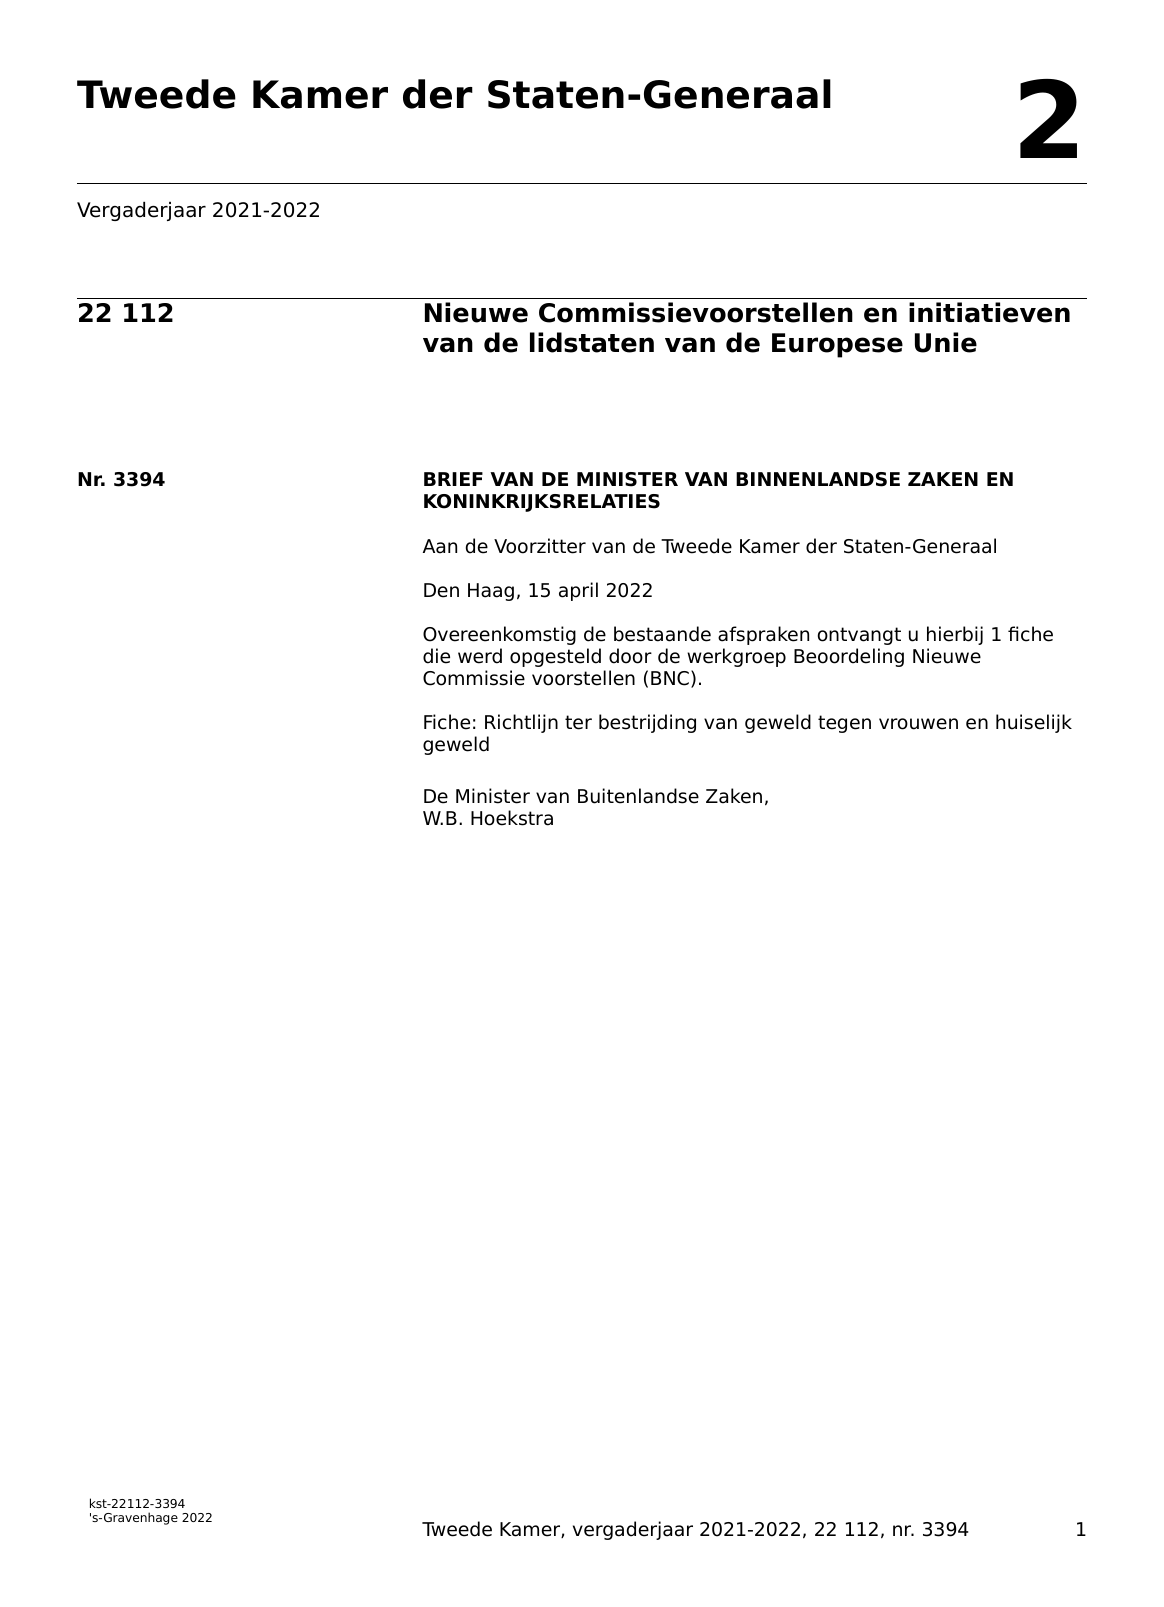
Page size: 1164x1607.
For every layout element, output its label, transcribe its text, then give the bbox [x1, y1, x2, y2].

table_header 2 [886, 59, 1087, 183]
text Den Haag, 15 april 2022 [422, 580, 1087, 602]
table_header Tweede Kamer der Staten-Generaal [77, 59, 886, 183]
text Aan de Voorzitter van de Tweede Kamer der Staten-Generaal [422, 536, 1087, 557]
subtitle 22 112 Nieuwe Commissievoorstellen en initiatieven van de lidstaten van de Europese Unie [77, 299, 1087, 358]
text 's-Gravenhage 2022 [88, 1511, 323, 1525]
text kst-22112-3394 [88, 1497, 323, 1511]
text Overeenkomstig de bestaande afspraken ontvangt u hierbij 1 fiche die werd opgesteld door de werkgroep Beoordeling Nieuwe Commissie voorstellen (BNC). [422, 624, 1087, 690]
text De Minister van Buitenlandse Zaken, W.B. Hoekstra [422, 786, 1087, 830]
text Fiche: Richtlijn ter bestrijding van geweld tegen vrouwen en huiselijk geweld [422, 712, 1087, 756]
table_cell Vergaderjaar 2021-2022 [77, 184, 1087, 298]
subtitle Nr. 3394 BRIEF VAN DE MINISTER VAN BINNENLANDSE ZAKEN EN KONINKRIJKSRELATIES [77, 469, 1087, 513]
